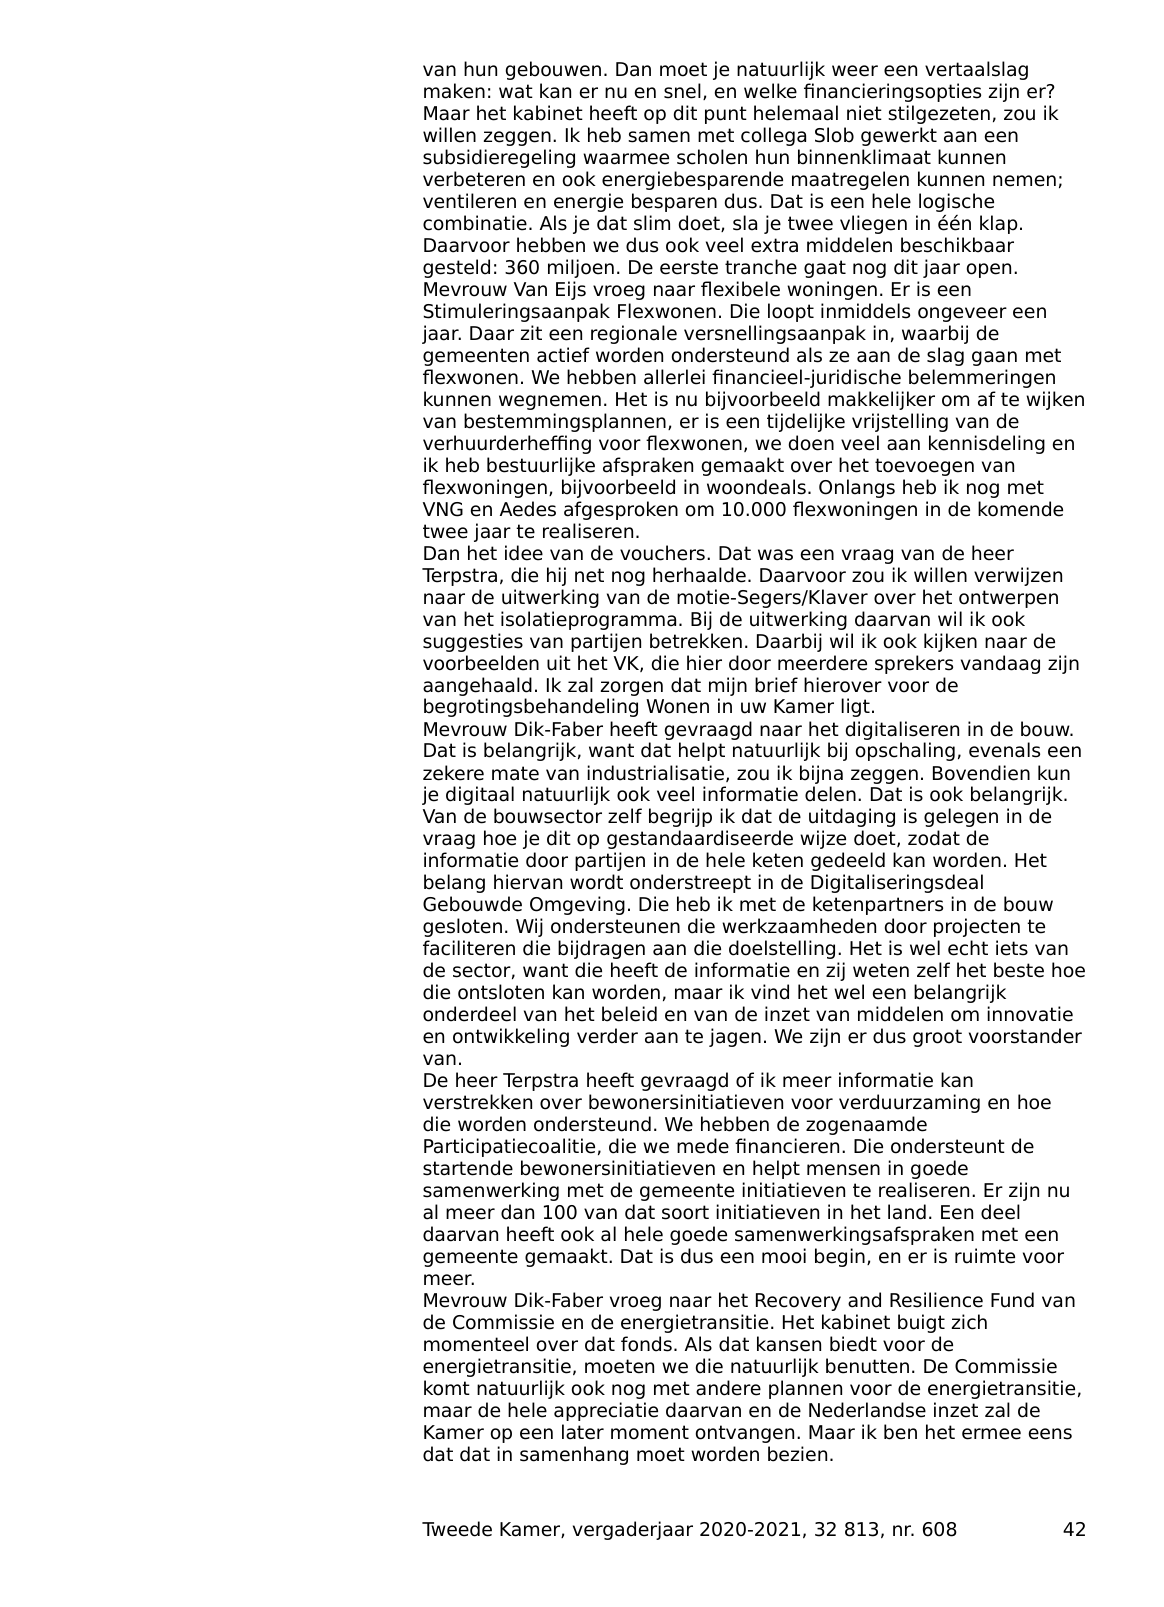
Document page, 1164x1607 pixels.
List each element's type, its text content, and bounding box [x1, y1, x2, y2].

text Mevrouw Dik-Faber vroeg naar het Recovery and Resilience Fund van de Commissie en de energietransitie. Het kabinet buigt zich momenteel over dat fonds. Als dat kansen biedt voor de energietransitie, moeten we die natuurlijk benutten. De Commissie komt natuurlijk ook nog met andere plannen voor de energietransitie, maar de hele appreciatie daarvan en de Nederlandse inzet zal de Kamer op een later moment ontvangen. Maar ik ben het ermee eens dat dat in samenhang moet worden bezien. [422, 1290, 1087, 1466]
text Dan het idee van de vouchers. Dat was een vraag van de heer Terpstra, die hij net nog herhaalde. Daarvoor zou ik willen verwijzen naar de uitwerking van de motie-Segers/Klaver over het ontwerpen van het isolatieprogramma. Bij de uitwerking daarvan wil ik ook suggesties van partijen betrekken. Daarbij wil ik ook kijken naar de voorbeelden uit het VK, die hier door meerdere sprekers vandaag zijn aangehaald. Ik zal zorgen dat mijn brief hierover voor de begrotingsbehandeling Wonen in uw Kamer ligt. [422, 543, 1087, 718]
text De heer Terpstra heeft gevraagd of ik meer informatie kan verstrekken over bewonersinitiatieven voor verduurzaming en hoe die worden ondersteund. We hebben de zogenaamde Participatiecoalitie, die we mede financieren. Die ondersteunt de startende bewonersinitiatieven en helpt mensen in goede samenwerking met de gemeente initiatieven te realiseren. Er zijn nu al meer dan 100 van dat soort initiatieven in het land. Een deel daarvan heeft ook al hele goede samenwerkingsafspraken met een gemeente gemaakt. Dat is dus een mooi begin, en er is ruimte voor meer. [422, 1070, 1087, 1290]
text Mevrouw Dik-Faber heeft gevraagd naar het digitaliseren in de bouw. Dat is belangrijk, want dat helpt natuurlijk bij opschaling, evenals een zekere mate van industrialisatie, zou ik bijna zeggen. Bovendien kun je digitaal natuurlijk ook veel informatie delen. Dat is ook belangrijk. Van de bouwsector zelf begrijp ik dat de uitdaging is gelegen in de vraag hoe je dit op gestandaardiseerde wijze doet, zodat de informatie door partijen in de hele keten gedeeld kan worden. Het belang hiervan wordt onderstreept in de Digitaliseringsdeal Gebouwde Omgeving. Die heb ik met de ketenpartners in de bouw gesloten. Wij ondersteunen die werkzaamheden door projecten te faciliteren die bijdragen aan die doelstelling. Het is wel echt iets van de sector, want die heeft de informatie en zij weten zelf het beste hoe die ontsloten kan worden, maar ik vind het wel een belangrijk onderdeel van het beleid en van de inzet van middelen om innovatie en ontwikkeling verder aan te jagen. We zijn er dus groot voorstander van. [422, 718, 1087, 1070]
text Mevrouw Van Eijs vroeg naar flexibele woningen. Er is een Stimuleringsaanpak Flexwonen. Die loopt inmiddels ongeveer een jaar. Daar zit een regionale versnellingsaanpak in, waarbij de gemeenten actief worden ondersteund als ze aan de slag gaan met flexwonen. We hebben allerlei financieel-juridische belemmeringen kunnen wegnemen. Het is nu bijvoorbeeld makkelijker om af te wijken van bestemmingsplannen, er is een tijdelijke vrijstelling van de verhuurderheffing voor flexwonen, we doen veel aan kennisdeling en ik heb bestuurlijke afspraken gemaakt over het toevoegen van flexwoningen, bijvoorbeeld in woondeals. Onlangs heb ik nog met VNG en Aedes afgesproken om 10.000 flexwoningen in de komende twee jaar te realiseren. [422, 279, 1087, 543]
text van hun gebouwen. Dan moet je natuurlijk weer een vertaalslag maken: wat kan er nu en snel, en welke financieringsopties zijn er? Maar het kabinet heeft op dit punt helemaal niet stilgezeten, zou ik willen zeggen. Ik heb samen met collega Slob gewerkt aan een subsidieregeling waarmee scholen hun binnenklimaat kunnen verbeteren en ook energiebesparende maatregelen kunnen nemen; ventileren en energie besparen dus. Dat is een hele logische combinatie. Als je dat slim doet, sla je twee vliegen in één klap. Daarvoor hebben we dus ook veel extra middelen beschikbaar gesteld: 360 miljoen. De eerste tranche gaat nog dit jaar open. [422, 59, 1087, 279]
